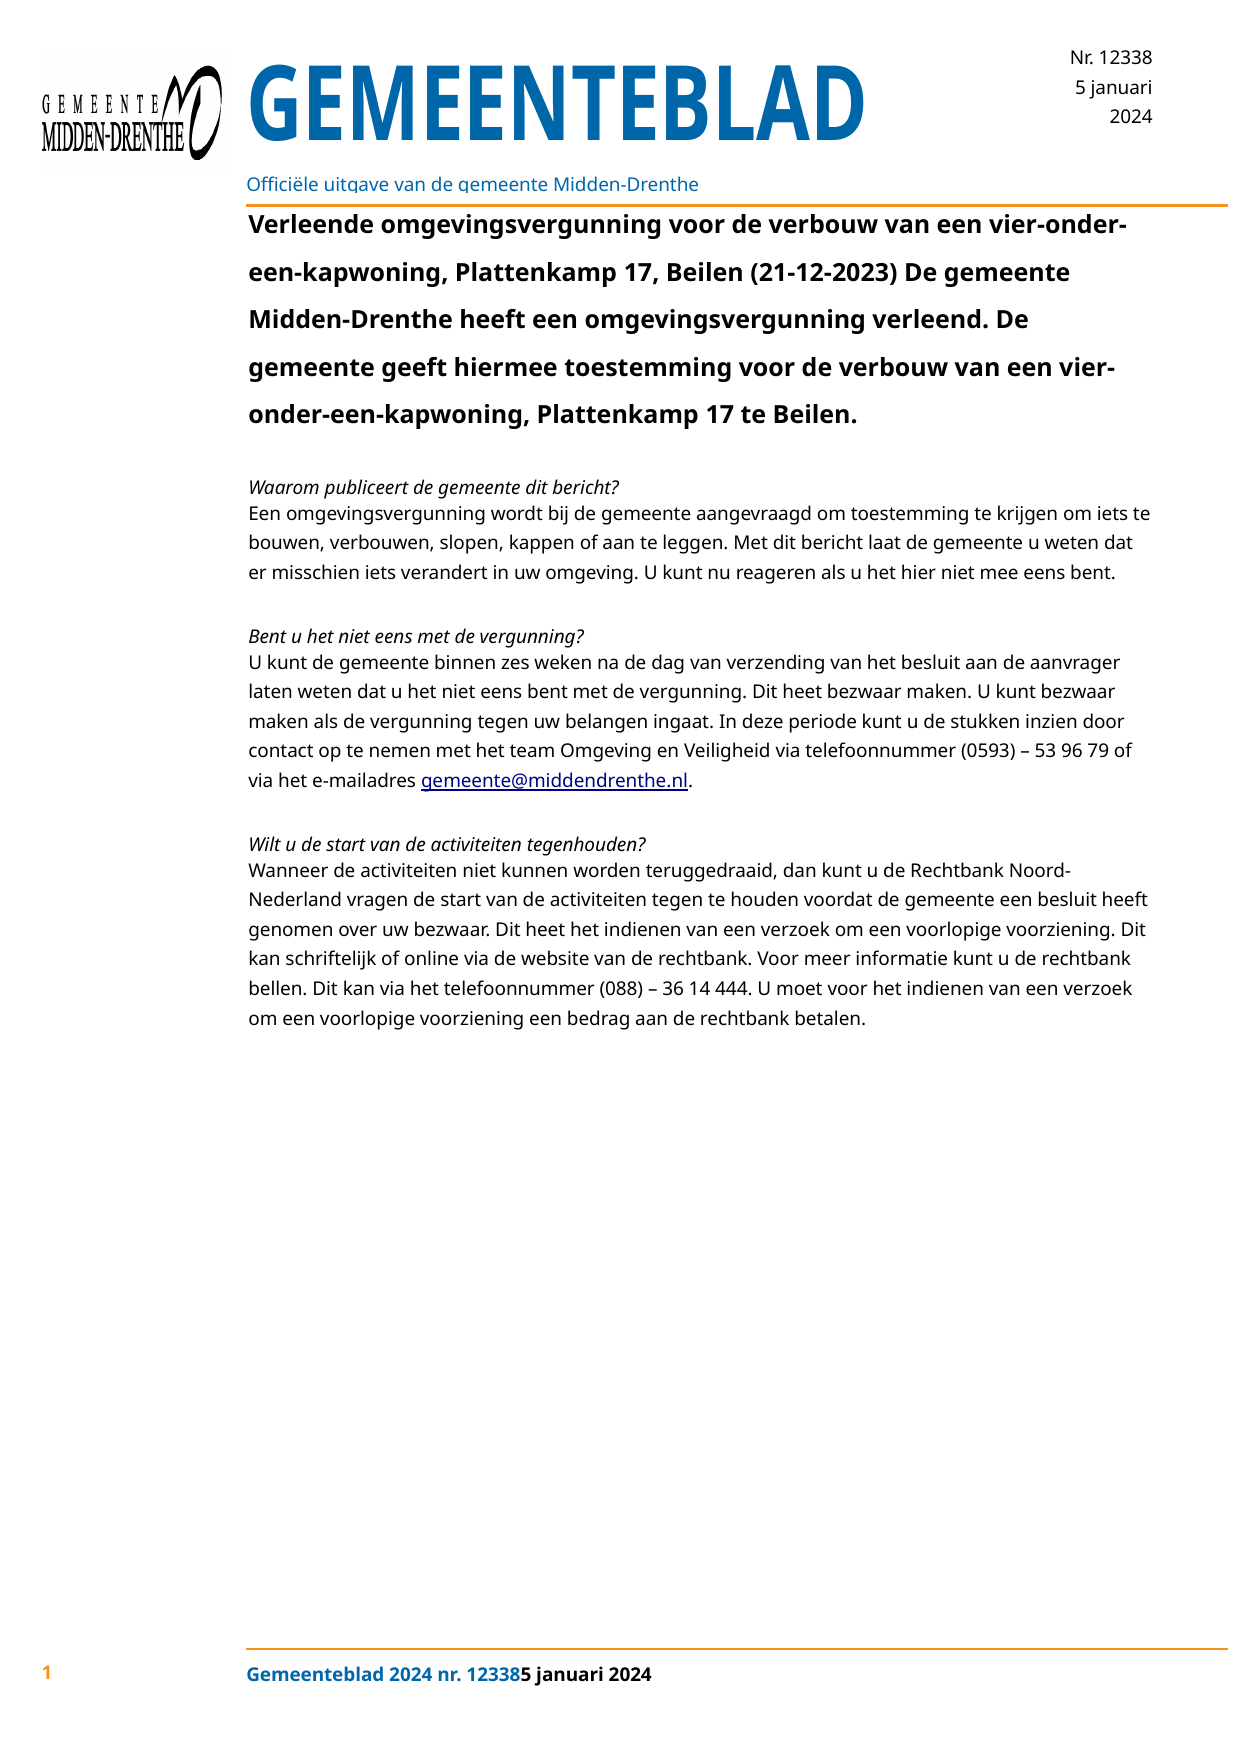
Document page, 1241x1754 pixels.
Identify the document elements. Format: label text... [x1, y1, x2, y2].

text Wilt u de start van de activiteiten tegenhouden? [248, 831, 1152, 857]
text Wanneer de activiteiten niet kunnen worden teruggedraaid, dan kunt u de Rechtbank Noord-Nederland vragen de start van de activiteiten tegen te houden voordat de gemeente een besluit heeft genomen over uw bezwaar. Dit heet het indienen van een verzoek om een voorlopige voorziening. Dit kan schriftelijk of online via de website van de rechtbank. Voor meer informatie kunt u de rechtbank bellen. Dit kan via het telefoonnummer (088) – 36 14 444. U moet voor het indienen van een verzoek om een voorlopige voorziening een bedrag aan de rechtbank betalen. [248, 857, 1152, 1031]
text U kunt de gemeente binnen zes weken na de dag van verzending van het besluit aan de aanvrager laten weten dat u het niet eens bent met de vergunning. Dit heet bezwaar maken. U kunt bezwaar maken als de vergunning tegen uw belangen ingaat. In deze periode kunt u de stukken inzien door contact op te nemen met het team Omgeving en Veiligheid via telefoonnummer (0593) – 53 96 79 of via het e-mailadres gemeente@middendrenthe.nl. [248, 649, 1152, 793]
text Bent u het niet eens met de vergunning? [248, 623, 1152, 649]
text Een omgevingsvergunning wordt bij de gemeente aangevraagd om toestemming te krijgen om iets te bouwen, verbouwen, slopen, kappen of aan te leggen. Met dit bericht laat de gemeente u weten dat er misschien iets verandert in uw omgeving. U kunt nu reageren als u het hier niet mee eens bent. [248, 500, 1152, 585]
text Waarom publiceert de gemeente dit bericht? [248, 474, 1152, 500]
text Verleende omgevingsvergunning voor de verbouw van een vier-onder-een-kapwoning, Plattenkamp 17, Beilen (21-12-2023) De gemeente Midden-Drenthe heeft een omgevingsvergunning verleend. De gemeente geeft hiermee toestemming voor de verbouw van een vier-onder-een-kapwoning, Plattenkamp 17 te Beilen. [248, 207, 1152, 431]
picture [41, 47, 231, 172]
